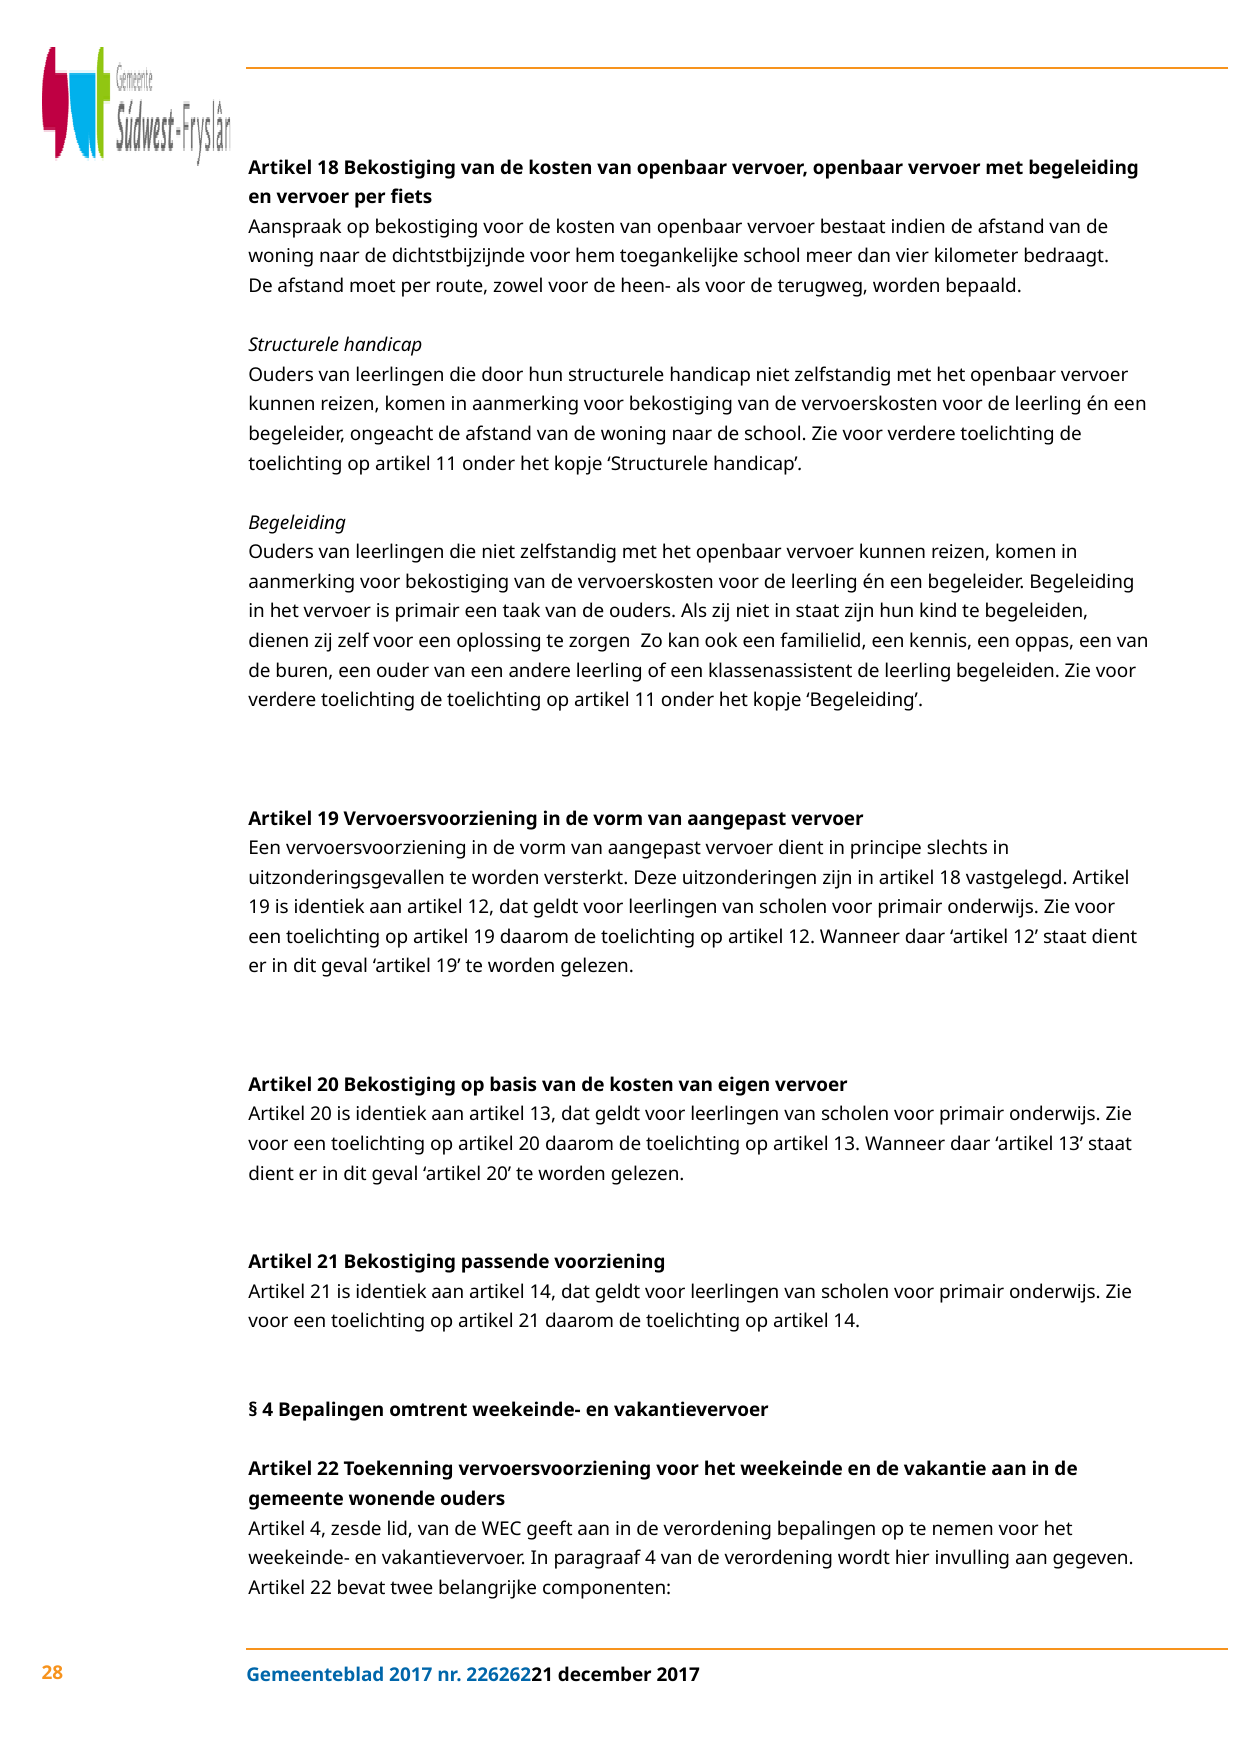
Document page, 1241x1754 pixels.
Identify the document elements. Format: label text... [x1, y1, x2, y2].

text Artikel 18 Bekostiging van de kosten van openbaar vervoer, openbaar vervoer met begeleiding en vervoer per fiets [248, 154, 1152, 209]
text Begeleiding [248, 509, 1152, 535]
text Artikel 20 is identiek aan artikel 13, dat geldt voor leerlingen van scholen voor primair onderwijs. Zie voor een toelichting op artikel 20 daarom de toelichting op artikel 13. Wanneer daar ‘artikel 13’ staat dient er in dit geval ‘artikel 20’ te worden gelezen. [248, 1101, 1152, 1186]
text § 4 Bepalingen omtrent weekeinde- en vakantievervoer [248, 1396, 1152, 1422]
text Artikel 19 Vervoersvoorziening in de vorm van aangepast vervoer [248, 805, 1152, 831]
text Structurele handicap [248, 331, 1152, 357]
text Ouders van leerlingen die door hun structurele handicap niet zelfstandig met het openbaar vervoer kunnen reizen, komen in aanmerking voor bekostiging van de vervoerskosten voor de leerling én een begeleider, ongeacht de afstand van de woning naar de school. Zie voor verdere toelichting de toelichting op artikel 11 onder het kopje ‘Structurele handicap’. [248, 361, 1152, 476]
text Artikel 20 Bekostiging op basis van de kosten van eigen vervoer [248, 1071, 1152, 1097]
text Aanspraak op bekostiging voor de kosten van openbaar vervoer bestaat indien de afstand van de woning naar de dichtstbijzijnde voor hem toegankelijke school meer dan vier kilometer bedraagt. [248, 213, 1152, 268]
text Ouders van leerlingen die niet zelfstandig met het openbaar vervoer kunnen reizen, komen in aanmerking voor bekostiging van de vervoerskosten voor de leerling én een begeleider. Begeleiding in het vervoer is primair een taak van de ouders. Als zij niet in staat zijn hun kind te begeleiden, dienen zij zelf voor een oplossing te zorgen Zo kan ook een familielid, een kennis, een oppas, een van de buren, een ouder van een andere leerling of een klassenassistent de leerling begeleiden. Zie voor verdere toelichting de toelichting op artikel 11 onder het kopje ‘Begeleiding’. [248, 538, 1152, 712]
picture [41, 47, 231, 172]
text De afstand moet per route, zowel voor de heen- als voor de terugweg, worden bepaald. [248, 272, 1152, 298]
text Artikel 4, zesde lid, van de WEC geeft aan in de verordening bepalingen op te nemen voor het weekeinde- en vakantievervoer. In paragraaf 4 van de verordening wordt hier invulling aan gegeven. Artikel 22 bevat twee belangrijke componenten: [248, 1515, 1152, 1600]
text Een vervoersvoorziening in de vorm van aangepast vervoer dient in principe slechts in uitzonderingsgevallen te worden versterkt. Deze uitzonderingen zijn in artikel 18 vastgelegd. Artikel 19 is identiek aan artikel 12, dat geldt voor leerlingen van scholen voor primair onderwijs. Zie voor een toelichting op artikel 19 daarom de toelichting op artikel 12. Wanneer daar ‘artikel 12’ staat dient er in dit geval ‘artikel 19’ te worden gelezen. [248, 834, 1152, 978]
text Artikel 21 Bekostiging passende voorziening [248, 1248, 1152, 1274]
text Artikel 21 is identiek aan artikel 14, dat geldt voor leerlingen van scholen voor primair onderwijs. Zie voor een toelichting op artikel 21 daarom de toelichting op artikel 14. [248, 1278, 1152, 1333]
text Artikel 22 Toekenning vervoersvoorziening voor het weekeinde en de vakantie aan in de gemeente wonende ouders [248, 1456, 1152, 1511]
